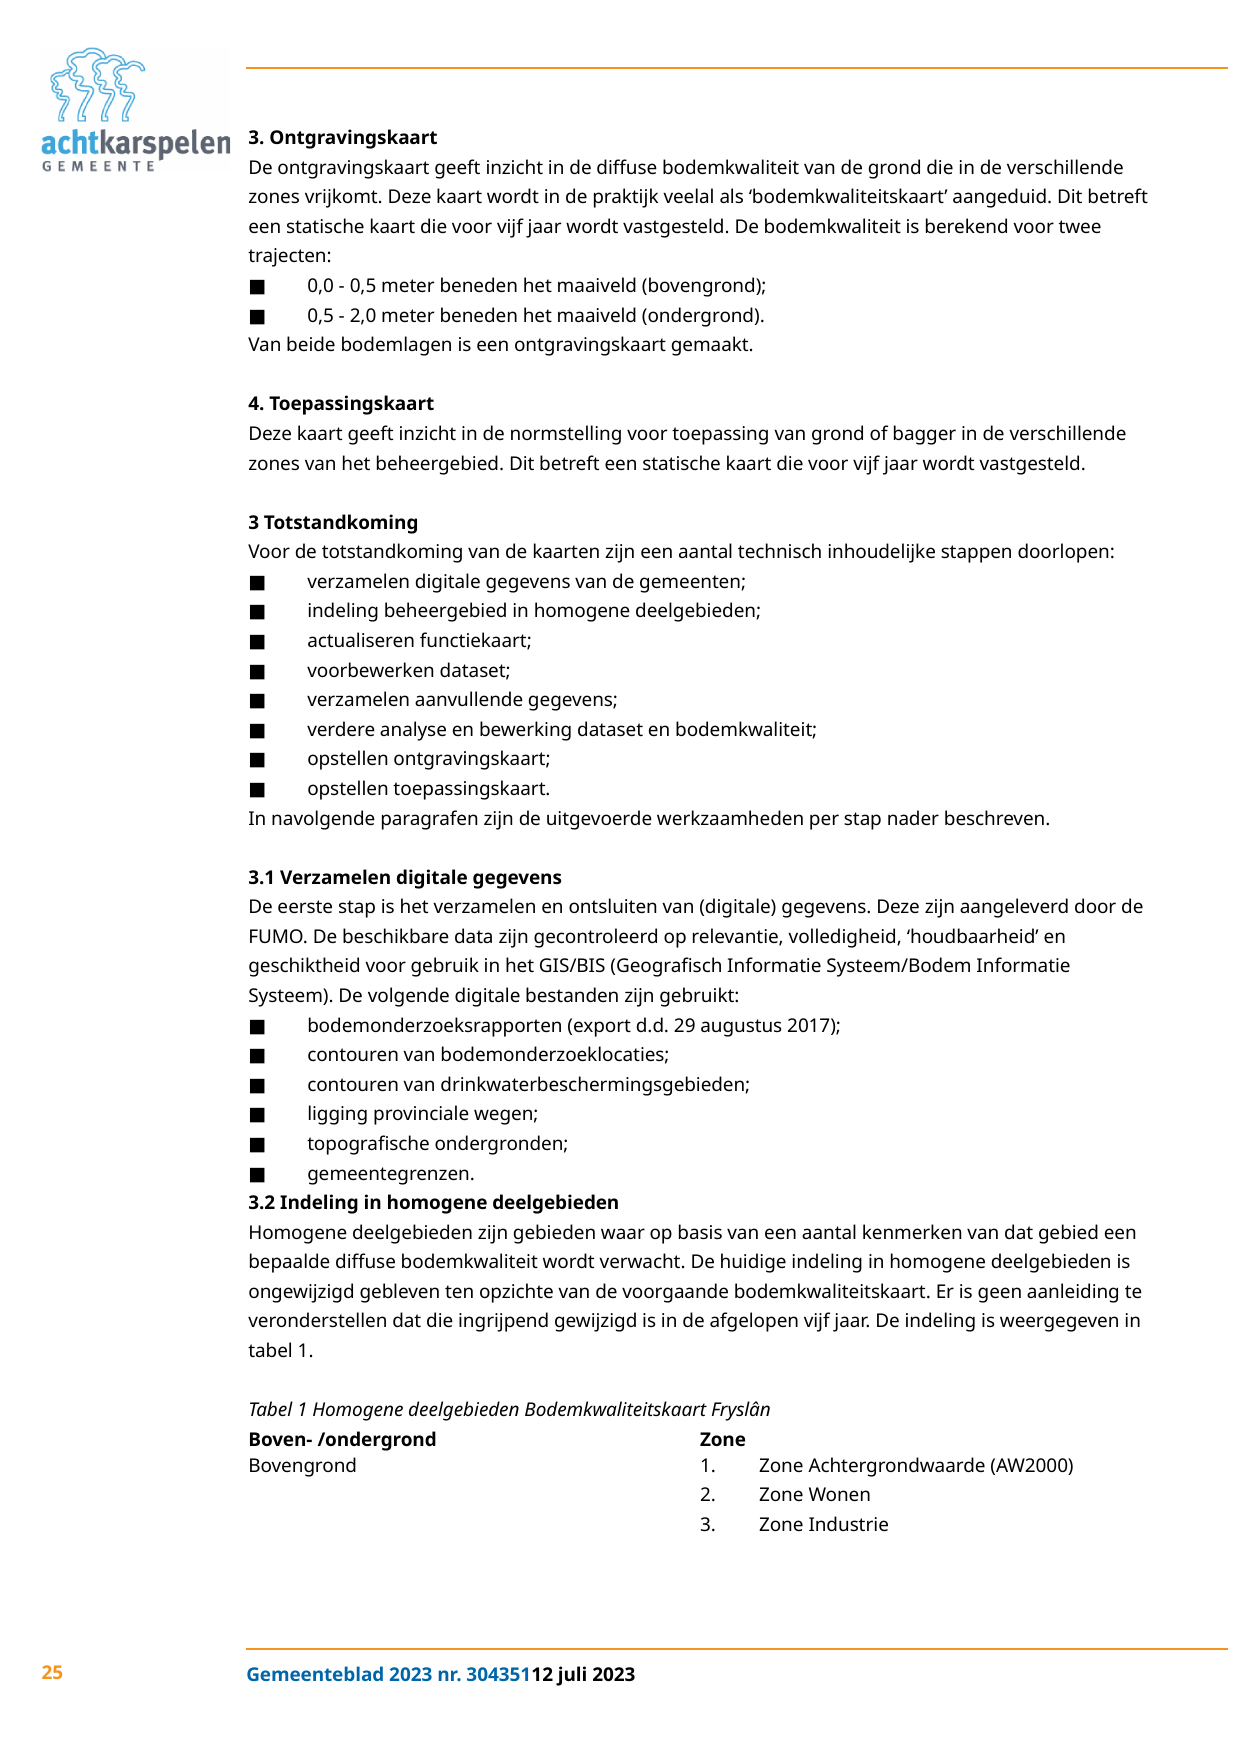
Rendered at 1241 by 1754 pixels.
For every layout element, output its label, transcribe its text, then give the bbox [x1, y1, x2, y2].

list contouren van drinkwaterbeschermingsgebieden; [248, 1071, 1152, 1097]
table_cell Zone Achtergrondwaarde (AW2000) Zone Wonen Zone Industrie [700, 1452, 1152, 1537]
list 0,5 - 2,0 meter beneden het maaiveld (ondergrond). [248, 302, 1152, 328]
list verzamelen aanvullende gegevens; [248, 686, 1152, 712]
list voorbewerken dataset; [248, 657, 1152, 683]
list opstellen toepassingskaart. [248, 775, 1152, 801]
text 3.2 Indeling in homogene deelgebieden [248, 1189, 1152, 1215]
list bodemonderzoeksrapporten (export d.d. 29 augustus 2017); [248, 1012, 1152, 1038]
list contouren van bodemonderzoeklocaties; [248, 1041, 1152, 1067]
picture [41, 47, 231, 172]
list gemeentegrenzen. [248, 1160, 1152, 1186]
table_header Zone [700, 1426, 1152, 1452]
list verdere analyse en bewerking dataset en bodemkwaliteit; [248, 716, 1152, 742]
text 4. Toepassingskaart [248, 391, 1152, 416]
list ligging provinciale wegen; [248, 1101, 1152, 1126]
list verzamelen digitale gegevens van de gemeenten; [248, 568, 1152, 594]
list topografische ondergronden; [248, 1130, 1152, 1156]
text Homogene deelgebieden zijn gebieden waar op basis van een aantal kenmerken van dat gebied een bepaalde diffuse bodemkwaliteit wordt verwacht. De huidige indeling in homogene deelgebieden is ongewijzigd gebleven ten opzichte van de voorgaande bodemkwaliteitskaart. Er is geen aanleiding te veronderstellen dat die ingrijpend gewijzigd is in de afgelopen vijf jaar. De indeling is weergegeven in tabel 1. [248, 1219, 1152, 1363]
list opstellen ontgravingskaart; [248, 746, 1152, 771]
table_header Boven- /ondergrond [248, 1426, 700, 1452]
list actualiseren functiekaart; [248, 627, 1152, 653]
list 0,0 - 0,5 meter beneden het maaiveld (bovengrond); [248, 272, 1152, 298]
text Voor de totstandkoming van de kaarten zijn een aantal technisch inhoudelijke stappen doorlopen: [248, 538, 1152, 564]
table_cell Bovengrond [248, 1452, 700, 1537]
text Deze kaart geeft inzicht in de normstelling voor toepassing van grond of bagger in de verschillende zones van het beheergebied. Dit betreft een statische kaart die voor vijf jaar wordt vastgesteld. [248, 420, 1152, 476]
text 3. Ontgravingskaart [248, 124, 1152, 150]
text In navolgende paragrafen zijn de uitgevoerde werkzaamheden per stap nader beschreven. [248, 805, 1152, 831]
list indeling beheergebied in homogene deelgebieden; [248, 598, 1152, 623]
text Van beide bodemlagen is een ontgravingskaart gemaakt. [248, 331, 1152, 357]
text 3.1 Verzamelen digitale gegevens [248, 864, 1152, 890]
text De eerste stap is het verzamelen en ontsluiten van (digitale) gegevens. Deze zijn aangeleverd door de FUMO. De beschikbare data zijn gecontroleerd op relevantie, volledigheid, ‘houdbaarheid’ en geschiktheid voor gebruik in het GIS/BIS (Geografisch Informatie Systeem/Bodem Informatie Systeem). De volgende digitale bestanden zijn gebruikt: [248, 893, 1152, 1008]
text De ontgravingskaart geeft inzicht in de diffuse bodemkwaliteit van de grond die in de verschillende zones vrijkomt. Deze kaart wordt in de praktijk veelal als ‘bodemkwaliteitskaart’ aangeduid. Dit betreft een statische kaart die voor vijf jaar wordt vastgesteld. De bodemkwaliteit is berekend voor twee trajecten: [248, 154, 1152, 268]
text Tabel 1 Homogene deelgebieden Bodemkwaliteitskaart Fryslân [248, 1396, 1152, 1422]
text 3 Totstandkoming [248, 509, 1152, 535]
